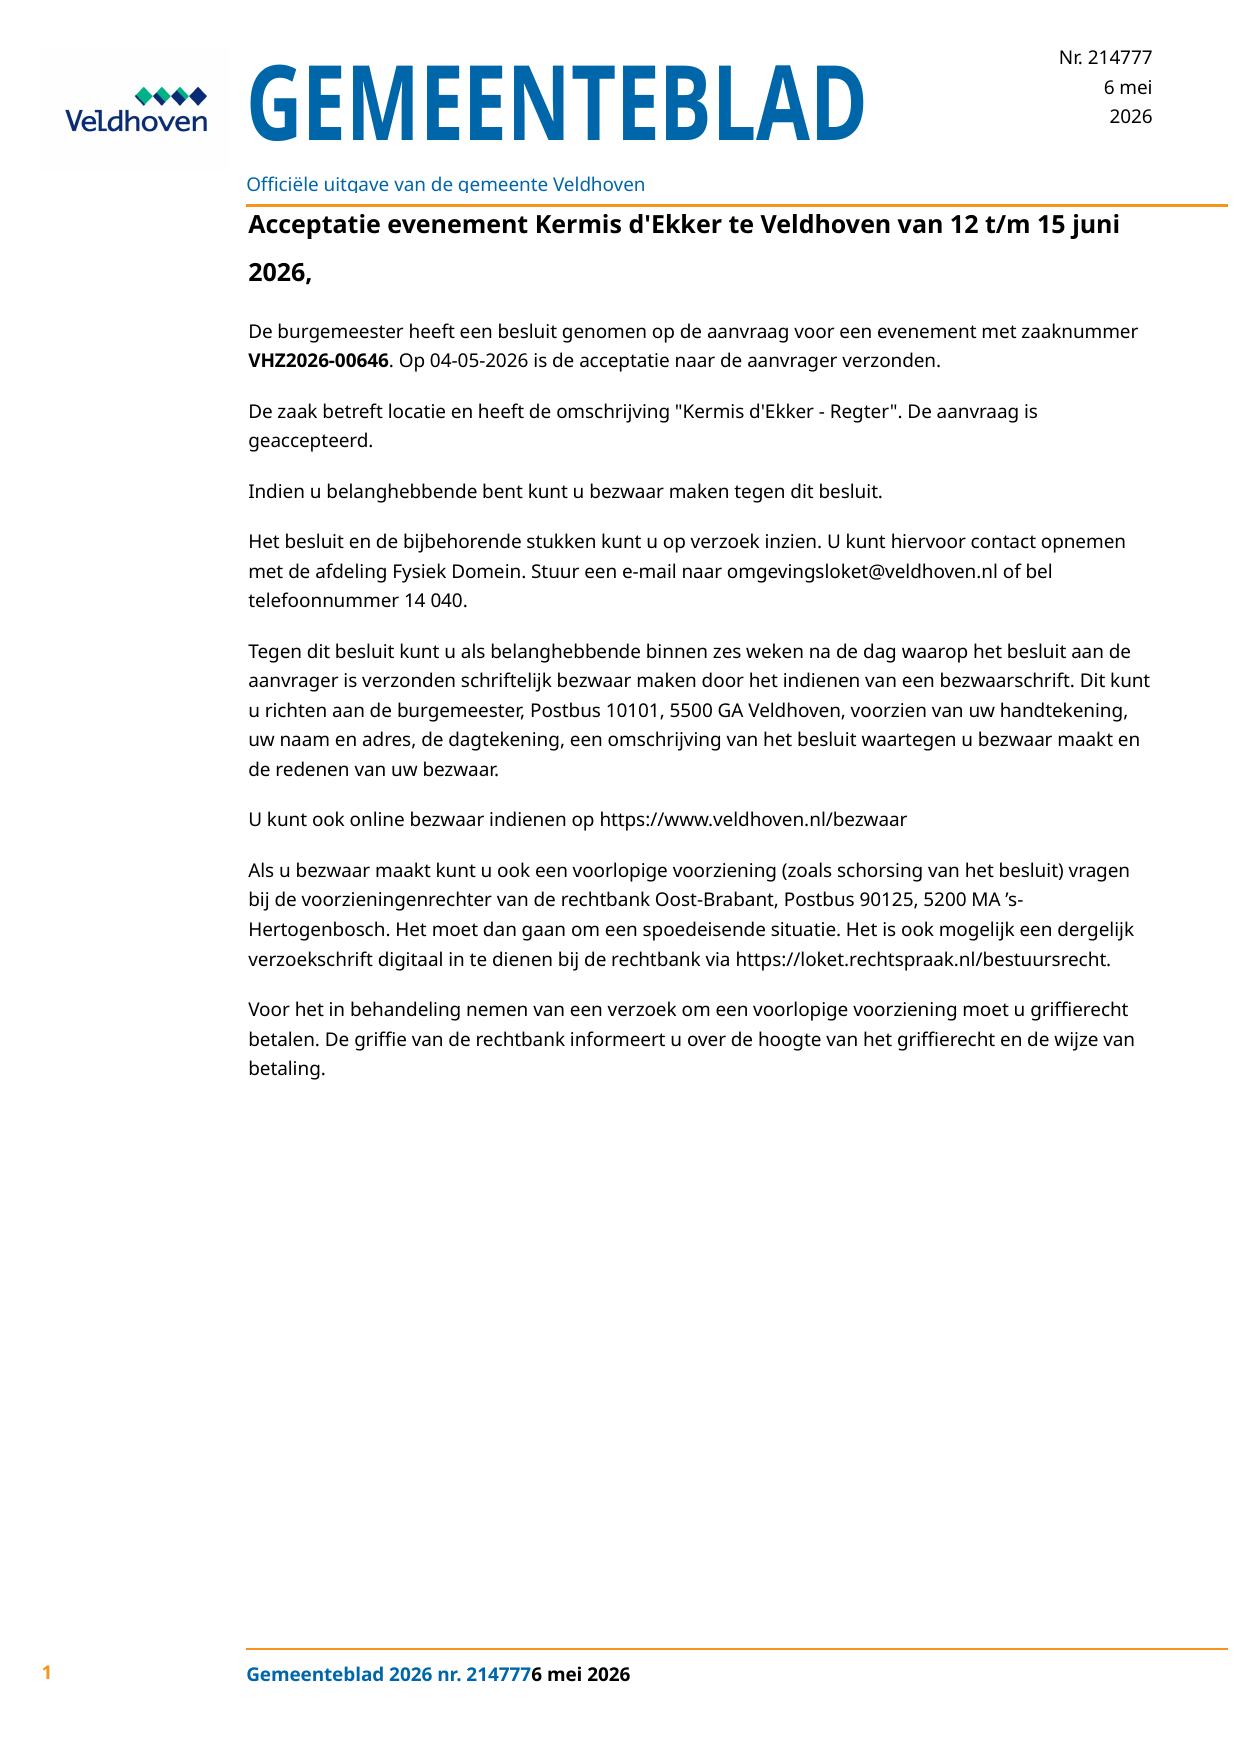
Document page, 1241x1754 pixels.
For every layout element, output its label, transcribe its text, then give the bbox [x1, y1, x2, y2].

text Indien u belanghebbende bent kunt u bezwaar maken tegen dit besluit. [248, 478, 1152, 504]
text Voor het in behandeling nemen van een verzoek om een voorlopige voorziening moet u griffierecht betalen. De griffie van de rechtbank informeert u over de hoogte van het griffierecht en de wijze van betaling. [248, 996, 1152, 1081]
text Als u bezwaar maakt kunt u ook een voorlopige voorziening (zoals schorsing van het besluit) vragen bij de voorzieningenrechter van de rechtbank Oost-Brabant, Postbus 90125, 5200 MA ’s-Hertogenbosch. Het moet dan gaan om een spoedeisende situatie. Het is ook mogelijk een dergelijk verzoekschrift digitaal in te dienen bij de rechtbank via https://loket.rechtspraak.nl/bestuursrecht. [248, 857, 1152, 972]
text De zaak betreft locatie en heeft de omschrijving "Kermis d'Ekker - Regter". De aanvraag is geaccepteerd. [248, 398, 1152, 453]
text De burgemeester heeft een besluit genomen op de aanvraag voor een evenement met zaaknummer VHZ2026-00646. Op 04-05-2026 is de acceptatie naar de aanvrager verzonden. [248, 318, 1152, 373]
text Acceptatie evenement Kermis d'Ekker te Veldhoven van 12 t/m 15 juni 2026, [248, 207, 1152, 288]
text U kunt ook online bezwaar indienen op https://www.veldhoven.nl/bezwaar [248, 807, 1152, 832]
text Het besluit en de bijbehorende stukken kunt u op verzoek inzien. U kunt hiervoor contact opnemen met de afdeling Fysiek Domein. Stuur een e-mail naar omgevingsloket@veldhoven.nl of bel telefoonnummer 14 040. [248, 528, 1152, 613]
picture [41, 47, 231, 172]
text Tegen dit besluit kunt u als belanghebbende binnen zes weken na de dag waarop het besluit aan de aanvrager is verzonden schriftelijk bezwaar maken door het indienen van een bezwaarschrift. Dit kunt u richten aan de burgemeester, Postbus 10101, 5500 GA Veldhoven, voorzien van uw handtekening, uw naam en adres, de dagtekening, een omschrijving van het besluit waartegen u bezwaar maakt en de redenen van uw bezwaar. [248, 638, 1152, 782]
